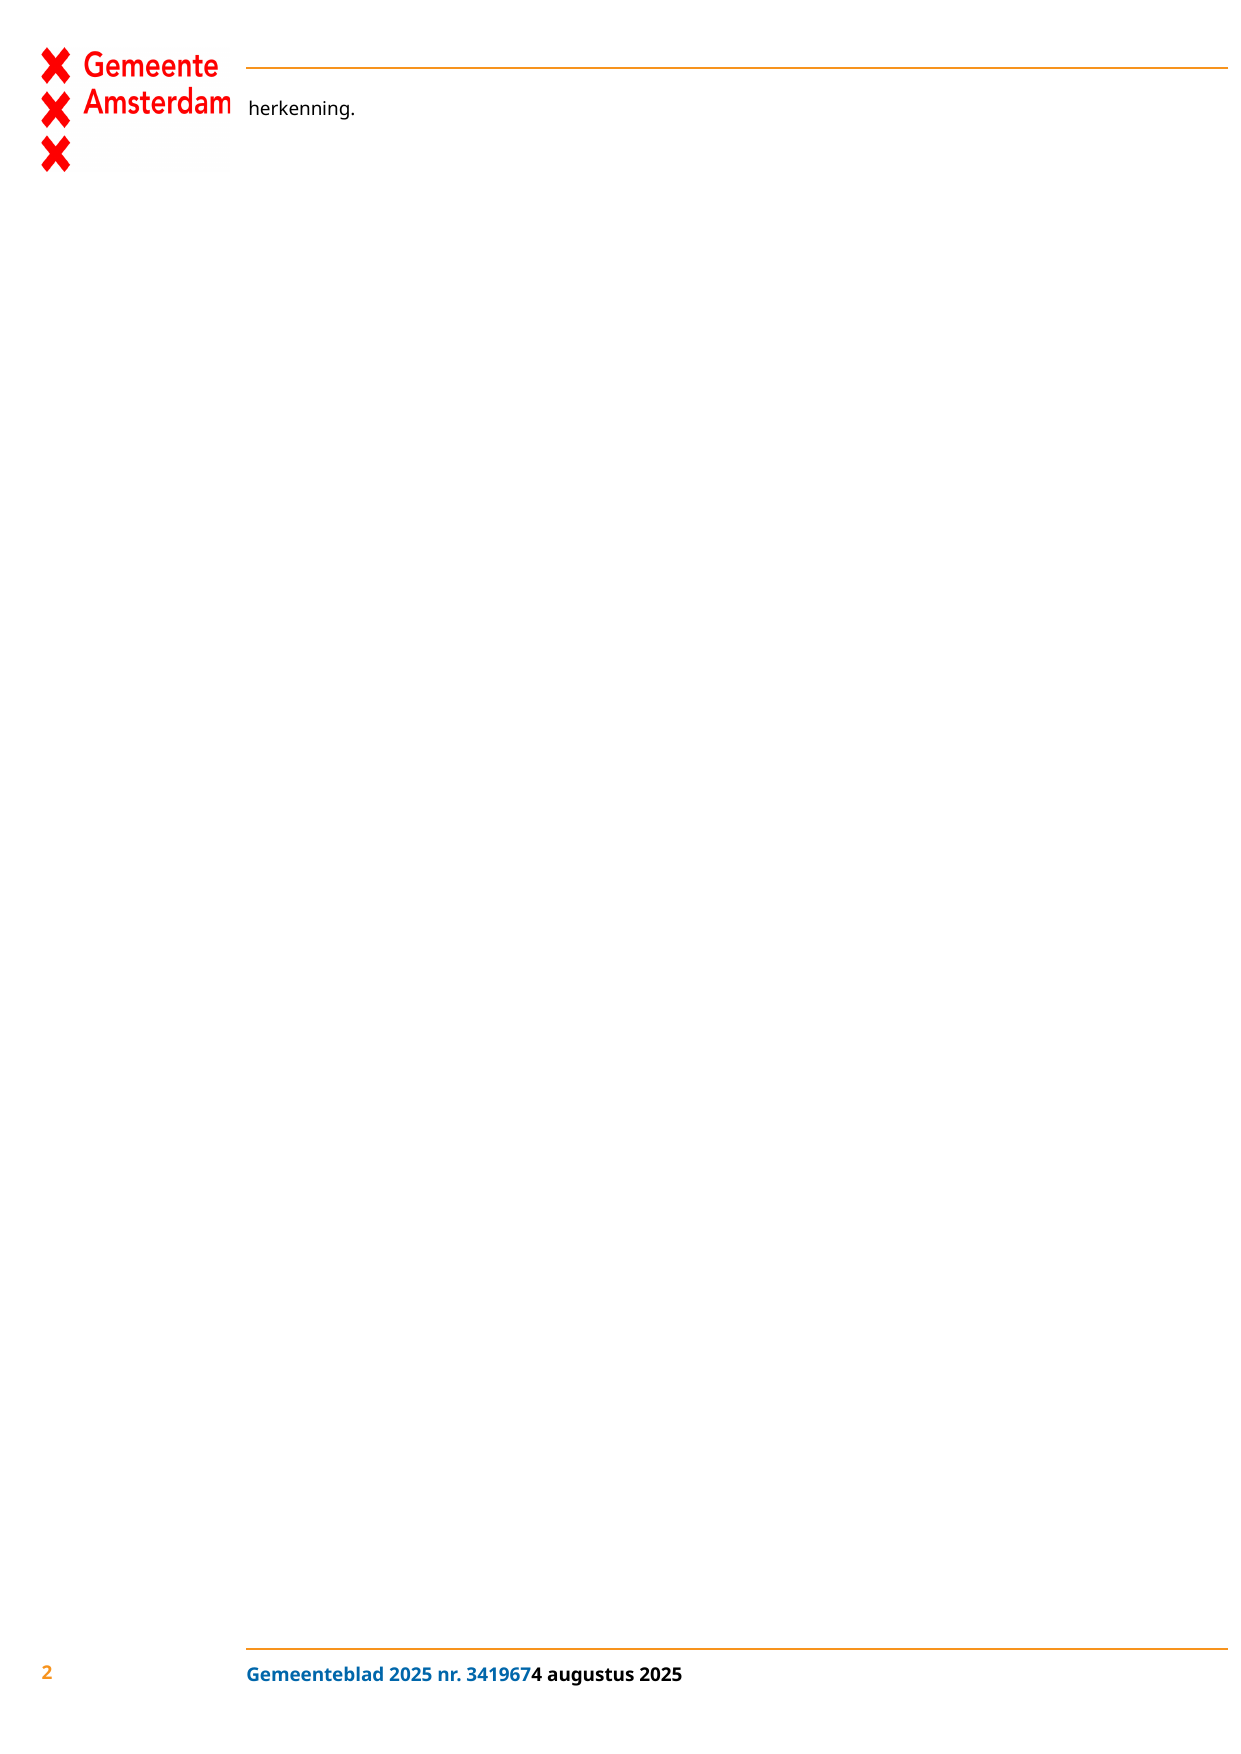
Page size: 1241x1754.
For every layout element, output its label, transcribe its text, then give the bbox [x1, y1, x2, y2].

picture [41, 47, 231, 172]
text herkenning. [248, 95, 1152, 121]
